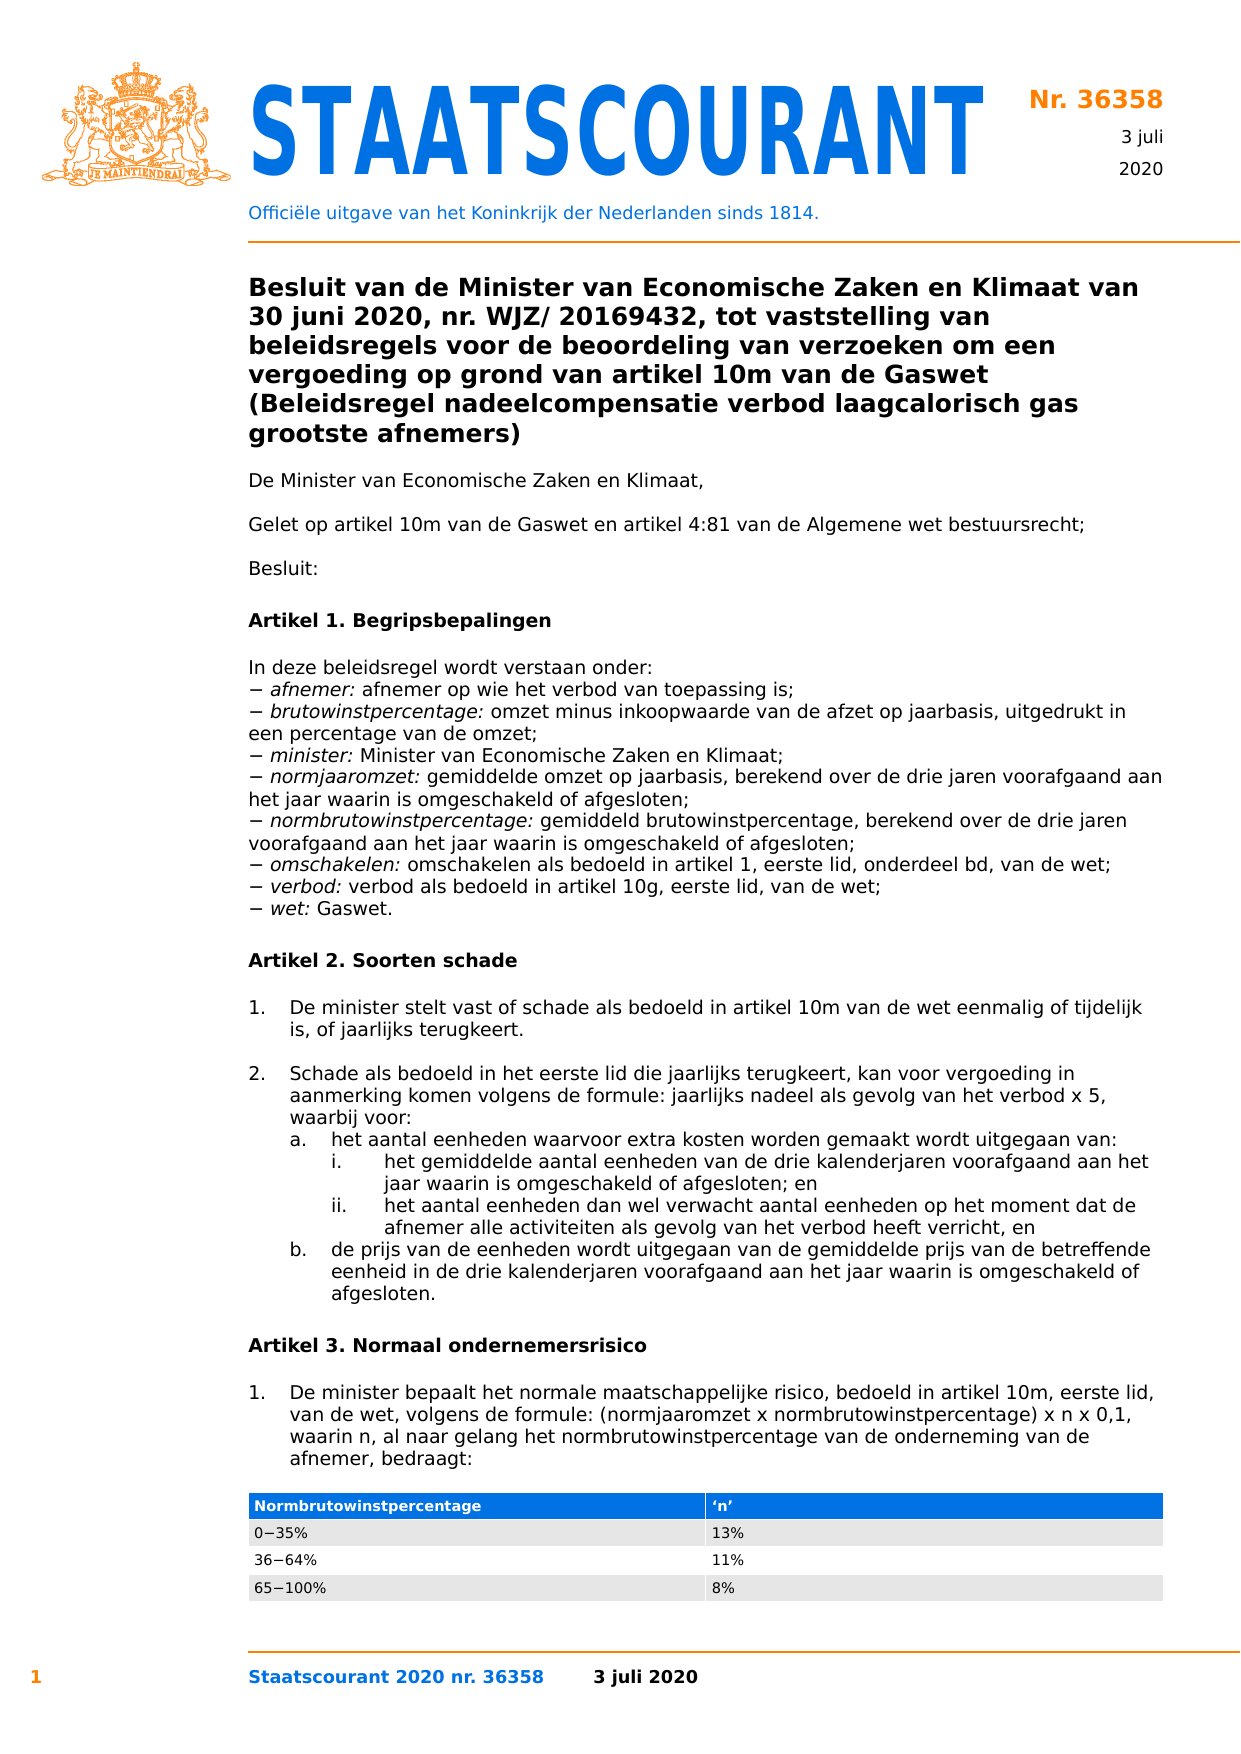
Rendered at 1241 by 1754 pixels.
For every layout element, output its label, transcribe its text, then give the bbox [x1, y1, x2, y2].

table_cell 65−100% [249, 1575, 705, 1601]
text ii. het aantal eenheden dan wel verwacht aantal eenheden op het moment dat de afnemer alle activiteiten als gevolg van het verbod heeft verricht, en [331, 1195, 1163, 1239]
table_header Normbrutowinstpercentage [249, 1493, 705, 1519]
text De Minister van Economische Zaken en Klimaat, [248, 470, 1163, 492]
subtitle Besluit van de Minister van Economische Zaken en Klimaat van 30 juni 2020, nr. WJZ/ 20169432, tot vaststelling van beleidsregels voor de beoordeling van verzoeken om een vergoeding op grond van artikel 10m van de Gaswet (Beleidsregel nadeelcompensatie verbod laagcalorisch gas grootste afnemers) [248, 273, 1163, 448]
text i. het gemiddelde aantal eenheden van de drie kalenderjaren voorafgaand aan het jaar waarin is omgeschakeld of afgesloten; en [331, 1151, 1163, 1195]
text − normbrutowinstpercentage: gemiddeld brutowinstpercentage, berekend over de drie jaren voorafgaand aan het jaar waarin is omgeschakeld of afgesloten; [248, 810, 1163, 854]
table_cell 13% [706, 1520, 1163, 1546]
text − brutowinstpercentage: omzet minus inkoopwaarde van de afzet op jaarbasis, uitgedrukt in een percentage van de omzet; [248, 701, 1163, 744]
table_cell 3 juli [998, 121, 1240, 153]
table_cell 2020 [998, 153, 1240, 203]
text b. de prijs van de eenheden wordt uitgegaan van de gemiddelde prijs van de betreffende eenheid in de drie kalenderjaren voorafgaand aan het jaar waarin is omgeschakeld of afgesloten. [289, 1239, 1163, 1305]
table_cell 11% [706, 1548, 1163, 1574]
picture [41, 62, 231, 186]
table_cell 8% [706, 1575, 1163, 1601]
table_header ‘n’ [706, 1493, 1163, 1519]
text a. het aantal eenheden waarvoor extra kosten worden gemaakt wordt uitgegaan van: [289, 1129, 1163, 1151]
text 1. De minister stelt vast of schade als bedoeld in artikel 10m van de wet eenmalig of tijdelijk is, of jaarlijks terugkeert. [248, 997, 1163, 1041]
text 1. De minister bepaalt het normale maatschappelijke risico, bedoeld in artikel 10m, eerste lid, van de wet, volgens de formule: (normjaaromzet x normbrutowinstpercentage) x n x 0,1, waarin n, al naar gelang het normbrutowinstpercentage van de onderneming van de afnemer, bedraagt: [248, 1382, 1163, 1470]
text Besluit: [248, 558, 1163, 579]
subtitle Artikel 3. Normaal ondernemersrisico [248, 1335, 1163, 1357]
subtitle Artikel 2. Soorten schade [248, 950, 1163, 972]
subtitle Artikel 1. Begripsbepalingen [248, 609, 1163, 632]
table_header Nr. 36358 [998, 62, 1240, 121]
text − verbod: verbod als bedoeld in artikel 10g, eerste lid, van de wet; [248, 876, 1163, 898]
table_cell 36−64% [249, 1548, 705, 1574]
table_cell Officiële uitgave van het Koninkrijk der Nederlanden sinds 1814. [248, 203, 1240, 241]
text − afnemer: afnemer op wie het verbod van toepassing is; [248, 678, 1163, 701]
text In deze beleidsregel wordt verstaan onder: [248, 657, 1163, 678]
text − omschakelen: omschakelen als bedoeld in artikel 1, eerste lid, onderdeel bd, van de wet; [248, 854, 1163, 876]
text − normjaaromzet: gemiddelde omzet op jaarbasis, berekend over de drie jaren voorafgaand aan het jaar waarin is omgeschakeld of afgesloten; [248, 766, 1163, 810]
text 2. Schade als bedoeld in het eerste lid die jaarlijks terugkeert, kan voor vergoeding in aanmerking komen volgens de formule: jaarlijks nadeel als gevolg van het verbod x 5, waarbij voor: [248, 1063, 1163, 1129]
table_header STAATSCOURANT [248, 62, 998, 203]
text Gelet op artikel 10m van de Gaswet en artikel 4:81 van de Algemene wet bestuursrecht; [248, 514, 1163, 536]
table_cell 0−35% [249, 1520, 705, 1546]
table_header [25, 62, 248, 241]
text − wet: Gaswet. [248, 898, 1163, 920]
text − minister: Minister van Economische Zaken en Klimaat; [248, 744, 1163, 766]
